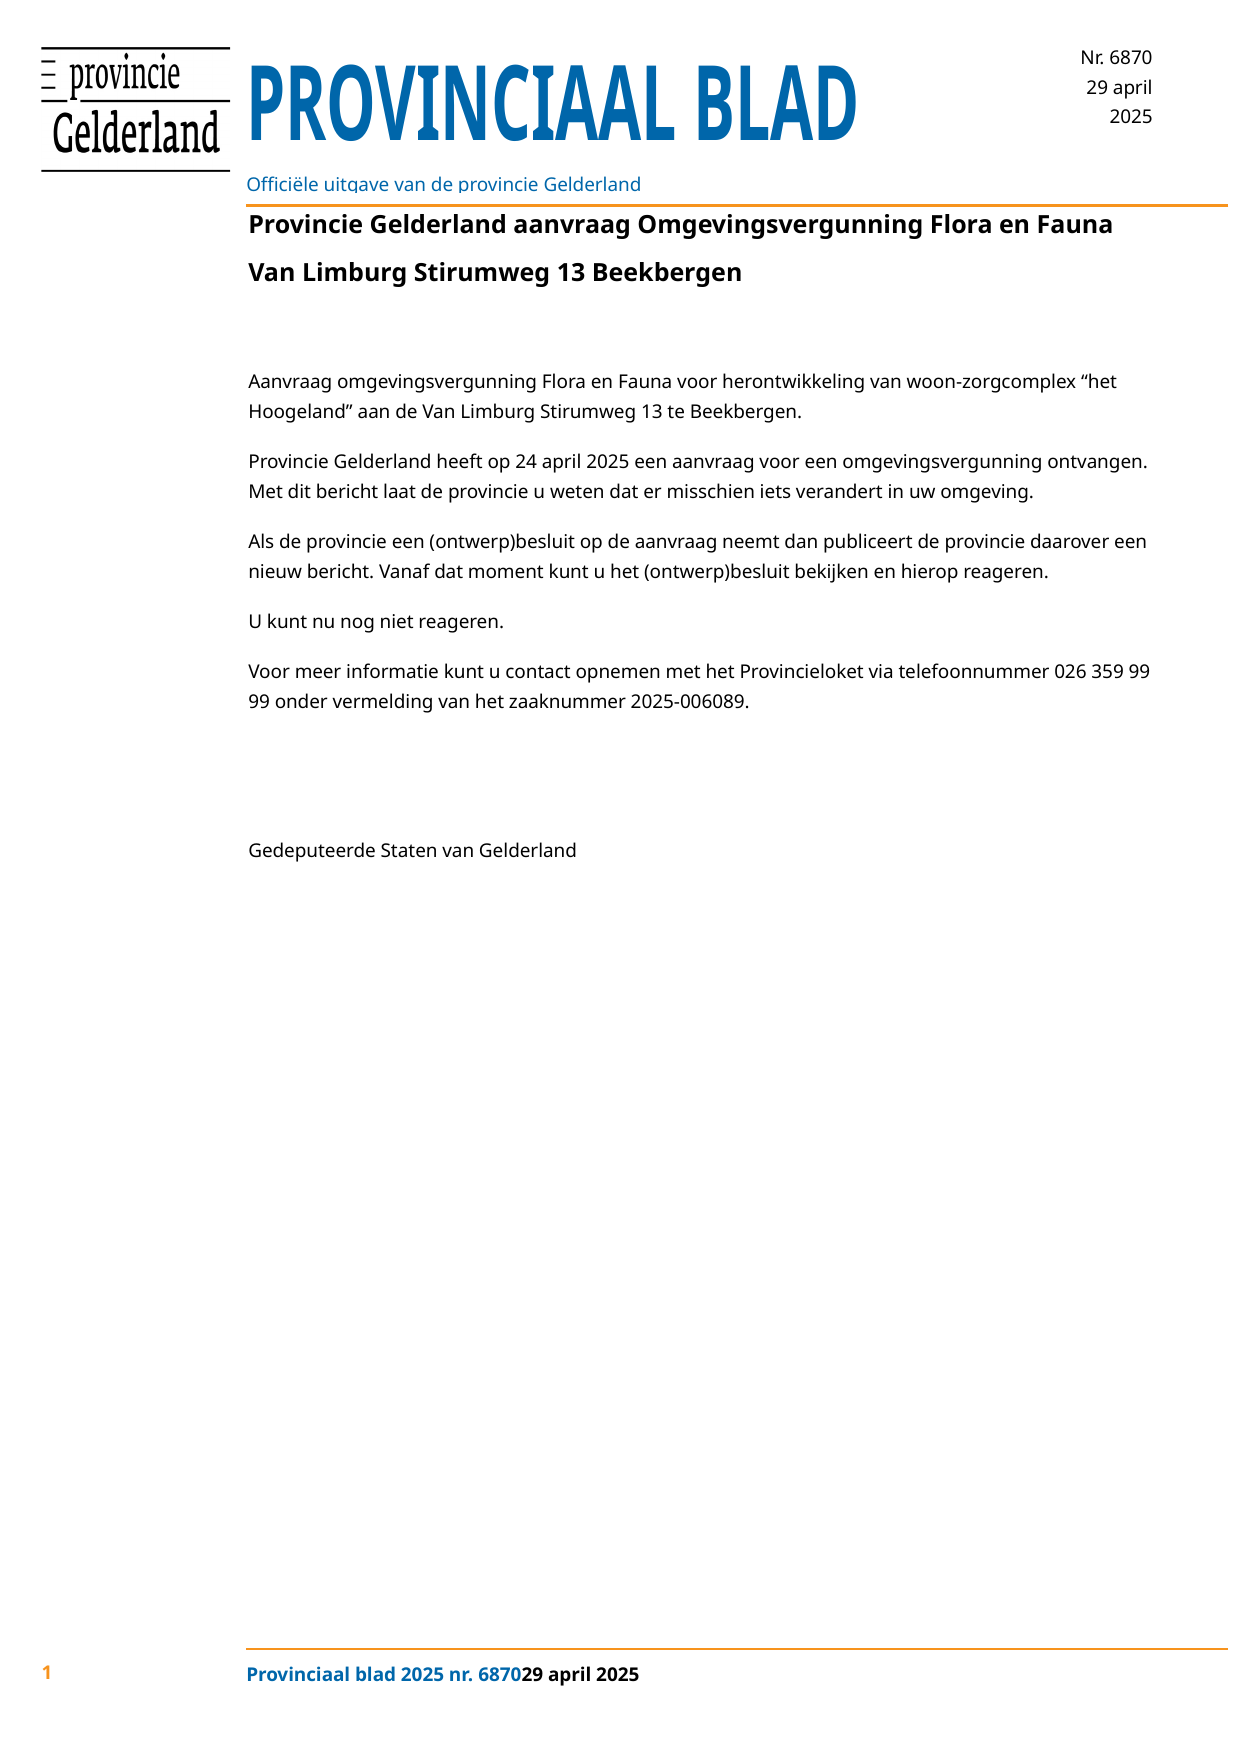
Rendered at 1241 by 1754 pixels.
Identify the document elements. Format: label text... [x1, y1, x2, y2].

text U kunt nu nog niet reageren. [248, 608, 1152, 634]
text Gedeputeerde Staten van Gelderland [248, 837, 1152, 863]
text Als de provincie een (ontwerp)besluit op de aanvraag neemt dan publiceert de provincie daarover een nieuw bericht. Vanaf dat moment kunt u het (ontwerp)besluit bekijken en hierop reageren. [248, 528, 1152, 584]
text Voor meer informatie kunt u contact opnemen met het Provincieloket via telefoonnummer 026 359 99 99 onder vermelding van het zaaknummer 2025-006089. [248, 659, 1152, 714]
picture [41, 47, 231, 172]
text Provincie Gelderland aanvraag Omgevingsvergunning Flora en Fauna Van Limburg Stirumweg 13 Beekbergen [248, 207, 1152, 288]
text Aanvraag omgevingsvergunning Flora en Fauna voor herontwikkeling van woon-zorgcomplex “het Hoogeland” aan de Van Limburg Stirumweg 13 te Beekbergen. [248, 368, 1152, 424]
text Provincie Gelderland heeft op 24 april 2025 een aanvraag voor een omgevingsvergunning ontvangen. Met dit bericht laat de provincie u weten dat er misschien iets verandert in uw omgeving. [248, 448, 1152, 504]
